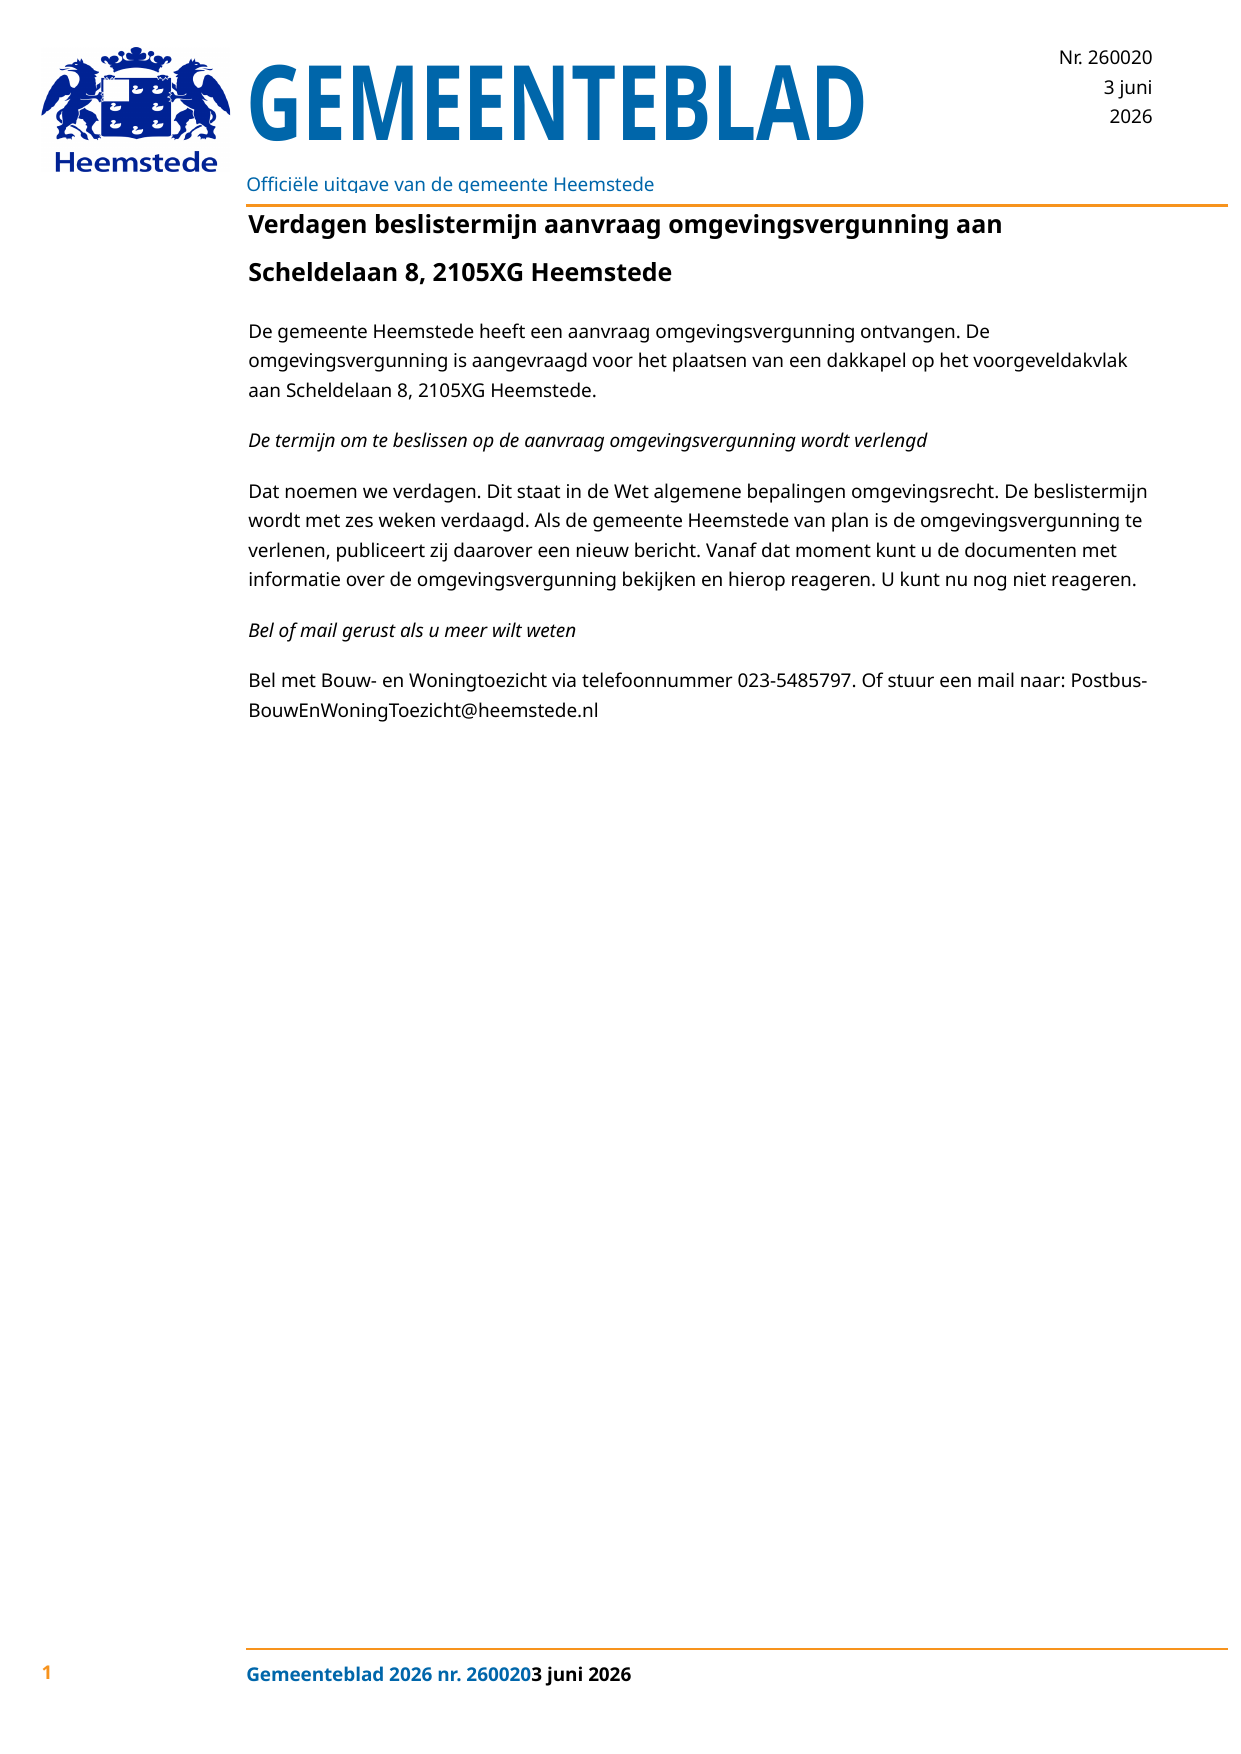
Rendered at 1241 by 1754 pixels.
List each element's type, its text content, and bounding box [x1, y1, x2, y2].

text Verdagen beslistermijn aanvraag omgevingsvergunning aan Scheldelaan 8, 2105XG Heemstede [248, 207, 1152, 288]
picture [41, 47, 231, 172]
text De termijn om te beslissen op de aanvraag omgevingsvergunning wordt verlengd [248, 427, 1152, 453]
text Dat noemen we verdagen. Dit staat in de Wet algemene bepalingen omgevingsrecht. De beslistermijn wordt met zes weken verdaagd. Als de gemeente Heemstede van plan is de omgevingsvergunning te verlenen, publiceert zij daarover een nieuw bericht. Vanaf dat moment kunt u de documenten met informatie over de omgevingsvergunning bekijken en hierop reageren. U kunt nu nog niet reageren. [248, 478, 1152, 592]
text Bel of mail gerust als u meer wilt weten [248, 617, 1152, 643]
text De gemeente Heemstede heeft een aanvraag omgevingsvergunning ontvangen. De omgevingsvergunning is aangevraagd voor het plaatsen van een dakkapel op het voorgeveldakvlak aan Scheldelaan 8, 2105XG Heemstede. [248, 318, 1152, 403]
text Bel met Bouw- en Woningtoezicht via telefoonnummer 023-5485797. Of stuur een mail naar: Postbus-BouwEnWoningToezicht@heemstede.nl [248, 667, 1152, 723]
